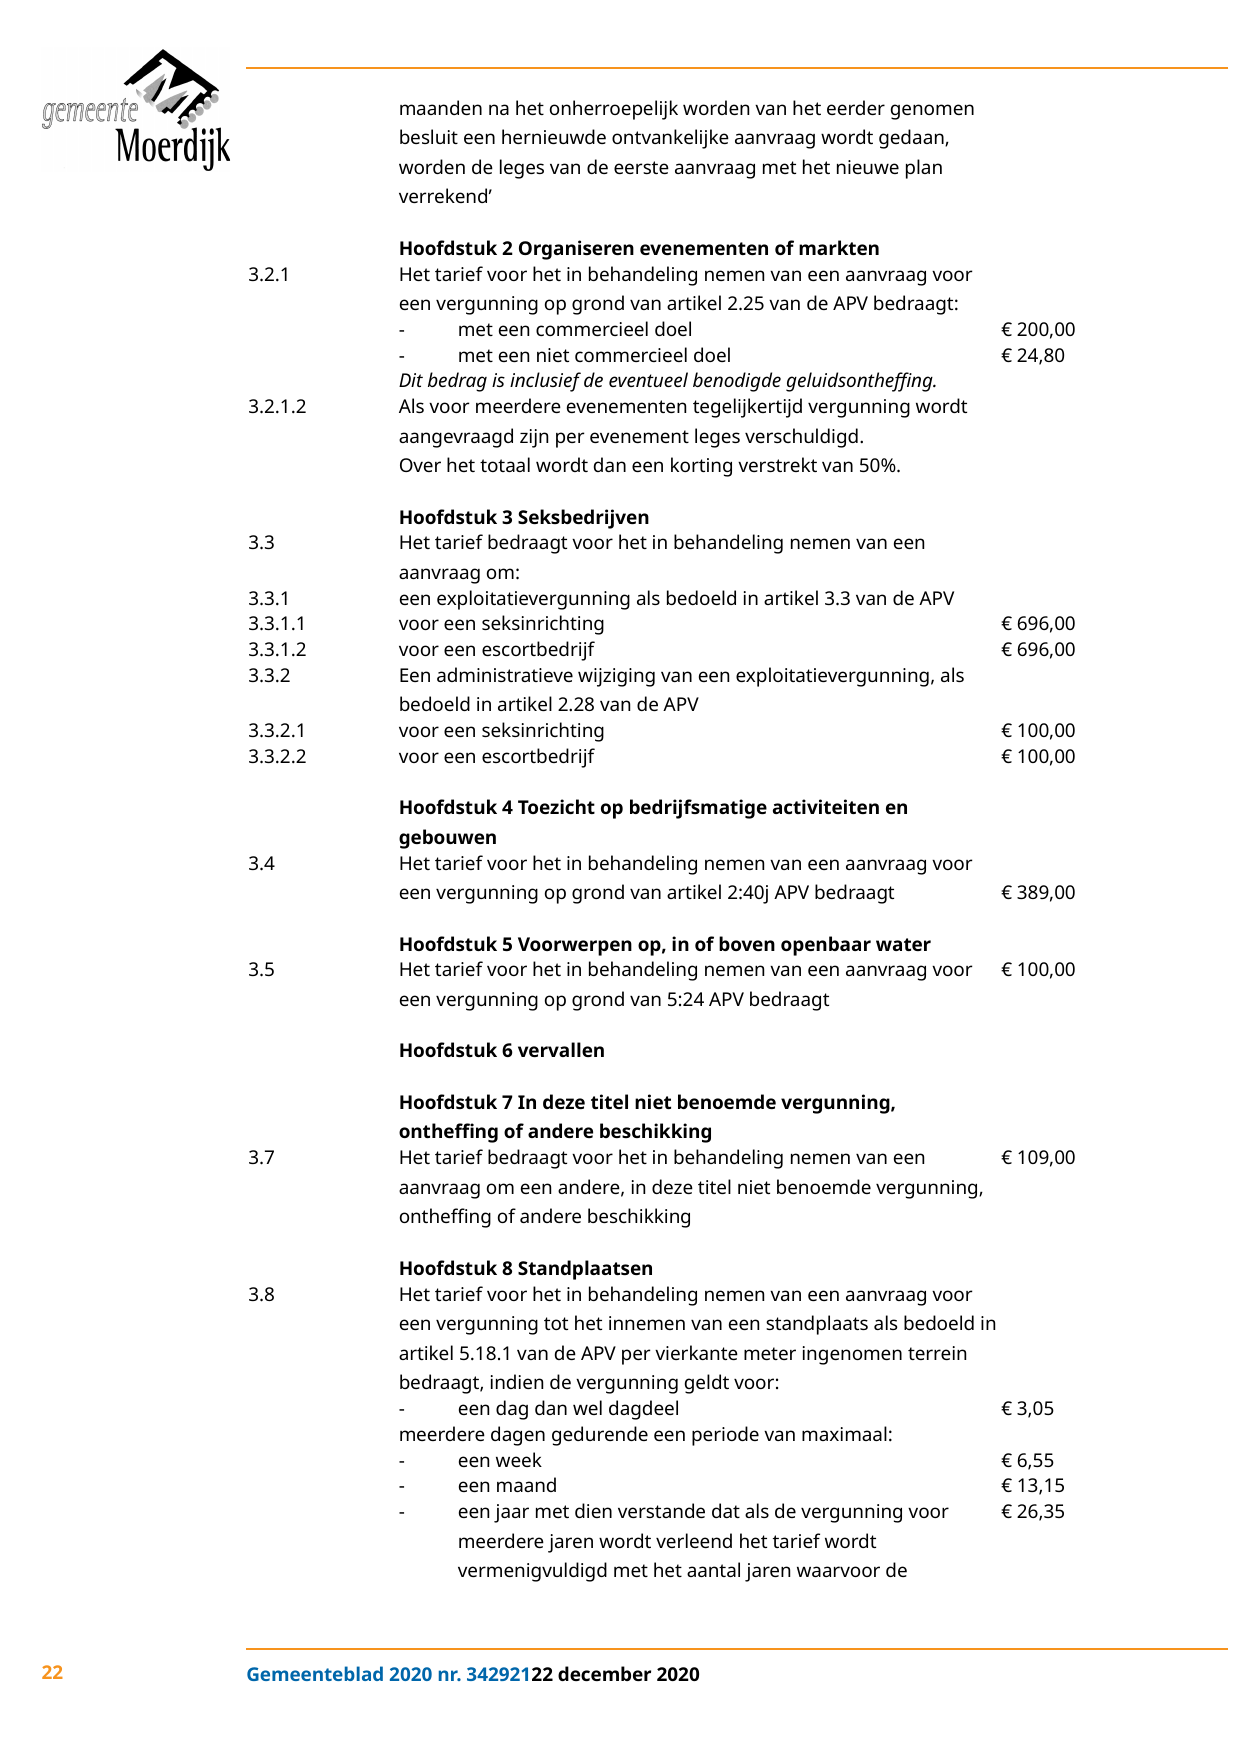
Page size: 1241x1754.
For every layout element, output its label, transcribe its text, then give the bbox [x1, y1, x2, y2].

table_cell meerdere dagen gedurende een periode van maximaal: [399, 1421, 1001, 1447]
table_cell Hoofdstuk 5 Voorwerpen op, in of boven openbaar water [399, 931, 1001, 957]
table_cell 3.3.1.1 [248, 611, 398, 636]
table_cell 3.3.2.2 [248, 743, 398, 769]
table_cell maanden na het onherroepelijk worden van het eerder genomen besluit een hernieuwde ontvankelijke aanvraag wordt gedaan, worden de leges van de eerste aanvraag met het nieuwe plan verrekend’ [399, 95, 1001, 209]
table_cell Hoofdstuk 4 Toezicht op bedrijfsmatige activiteiten en gebouwen [399, 795, 1001, 850]
table_cell Als voor meerdere evenementen tegelijkertijd vergunning wordt aangevraagd zijn per evenement leges verschuldigd. Over het totaal wordt dan een korting verstrekt van 50%. [399, 393, 1001, 478]
table_cell [248, 1395, 398, 1421]
table_cell [1001, 235, 1152, 261]
table_cell [248, 504, 398, 529]
table_cell [1001, 261, 1152, 316]
table_cell Hoofdstuk 2 Organiseren evenementen of markten [399, 235, 1001, 261]
table_cell [248, 795, 398, 850]
table_cell Het tarief bedraagt voor het in behandeling nemen van een aanvraag om een andere, in deze titel niet benoemde vergunning, ontheffing of andere beschikking [399, 1145, 1001, 1229]
table_cell [1001, 1229, 1152, 1255]
table_cell 3.3 [248, 530, 398, 585]
table_cell [1001, 1255, 1152, 1281]
table_cell [248, 209, 1152, 235]
table_cell een dag dan wel dagdeel [399, 1395, 1001, 1421]
table_cell € 6,55 [1001, 1447, 1152, 1472]
table_cell [1001, 368, 1152, 393]
table_cell [248, 905, 1152, 931]
table_cell [248, 1473, 398, 1498]
table_cell [248, 1421, 398, 1447]
table_cell [1001, 585, 1152, 611]
picture [41, 47, 231, 172]
table_cell [248, 235, 398, 261]
table_cell [248, 1038, 398, 1063]
table_cell [248, 1255, 398, 1281]
table_cell [1001, 1089, 1152, 1144]
table_cell [248, 478, 1152, 504]
table_cell voor een escortbedrijf [399, 743, 1001, 769]
table_cell [248, 95, 398, 209]
table_cell Het tarief voor het in behandeling nemen van een aanvraag voor een vergunning tot het innemen van een standplaats als bedoeld in artikel 5.18.1 van de APV per vierkante meter ingenomen terrein bedraagt, indien de vergunning geldt voor: [399, 1281, 1001, 1395]
table_cell een jaar met dien verstande dat als de vergunning voor meerdere jaren wordt verleend het tarief wordt vermenigvuldigd met het aantal jaren waarvoor de [399, 1498, 1001, 1583]
table_cell € 24,80 [1001, 342, 1152, 367]
table_cell € 696,00 [1001, 636, 1152, 662]
table_cell [1001, 393, 1152, 478]
table_cell [1001, 662, 1152, 717]
table_cell Dit bedrag is inclusief de eventueel benodigde geluidsontheffing. [399, 368, 1001, 393]
table_cell met een niet commercieel doel [399, 342, 1001, 367]
table_cell [248, 1229, 398, 1255]
table_cell [1001, 931, 1152, 957]
table_cell 3.4 [248, 850, 398, 905]
table_cell 3.3.2.1 [248, 718, 398, 743]
table_cell Hoofdstuk 3 Seksbedrijven [399, 504, 1001, 529]
table_cell [1001, 1281, 1152, 1395]
table_cell Hoofdstuk 6 vervallen [399, 1038, 1001, 1063]
table_cell € 696,00 [1001, 611, 1152, 636]
table_cell [1001, 1421, 1152, 1447]
table_cell een exploitatievergunning als bedoeld in artikel 3.3 van de APV [399, 585, 1001, 611]
table_cell [1001, 95, 1152, 209]
table_cell € 200,00 [1001, 316, 1152, 342]
table_cell 3.5 [248, 957, 398, 1012]
table_cell Het tarief voor het in behandeling nemen van een aanvraag voor een vergunning op grond van 5:24 APV bedraagt [399, 957, 1001, 1012]
table_cell 3.8 [248, 1281, 398, 1395]
table_cell € 109,00 [1001, 1145, 1152, 1229]
table_cell [1001, 530, 1152, 585]
table_cell [248, 1012, 1152, 1038]
table_cell met een commercieel doel [399, 316, 1001, 342]
table_cell € 100,00 [1001, 743, 1152, 769]
table_cell een maand [399, 1473, 1001, 1498]
table_cell [248, 1064, 1152, 1089]
table_cell [1001, 1038, 1152, 1063]
table_cell 3.2.1.2 [248, 393, 398, 478]
table_cell Hoofdstuk 8 Standplaatsen [399, 1255, 1001, 1281]
table_cell [248, 1089, 398, 1144]
table_cell [248, 931, 398, 957]
table_cell € 100,00 [1001, 718, 1152, 743]
table_cell een week [399, 1447, 1001, 1472]
table_cell [399, 1229, 1001, 1255]
table_cell 3.7 [248, 1145, 398, 1229]
table_cell [248, 368, 398, 393]
table_cell € 3,05 [1001, 1395, 1152, 1421]
table_cell Hoofdstuk 7 In deze titel niet benoemde vergunning, ontheffing of andere beschikking [399, 1089, 1001, 1144]
table_cell Het tarief voor het in behandeling nemen van een aanvraag voor een vergunning op grond van artikel 2.25 van de APV bedraagt: [399, 261, 1001, 316]
table_cell Een administratieve wijziging van een exploitatievergunning, als bedoeld in artikel 2.28 van de APV [399, 662, 1001, 717]
table_cell € 26,35 [1001, 1498, 1152, 1583]
table_cell [248, 1447, 398, 1472]
table_cell voor een seksinrichting [399, 611, 1001, 636]
table_cell 3.3.2 [248, 662, 398, 717]
table_cell [1001, 795, 1152, 850]
table_cell Het tarief voor het in behandeling nemen van een aanvraag voor een vergunning op grond van artikel 2:40j APV bedraagt [399, 850, 1001, 905]
table_cell € 13,15 [1001, 1473, 1152, 1498]
table_cell [248, 1498, 398, 1583]
table_cell € 389,00 [1001, 850, 1152, 905]
table_cell voor een escortbedrijf [399, 636, 1001, 662]
table_cell 3.3.1 [248, 585, 398, 611]
table_cell 3.2.1 [248, 261, 398, 316]
table_cell 3.3.1.2 [248, 636, 398, 662]
table_cell [248, 769, 1152, 794]
table_cell Het tarief bedraagt voor het in behandeling nemen van een aanvraag om: [399, 530, 1001, 585]
table_cell [1001, 504, 1152, 529]
table_cell [248, 342, 398, 367]
table_cell € 100,00 [1001, 957, 1152, 1012]
table_cell [248, 316, 398, 342]
table_cell voor een seksinrichting [399, 718, 1001, 743]
